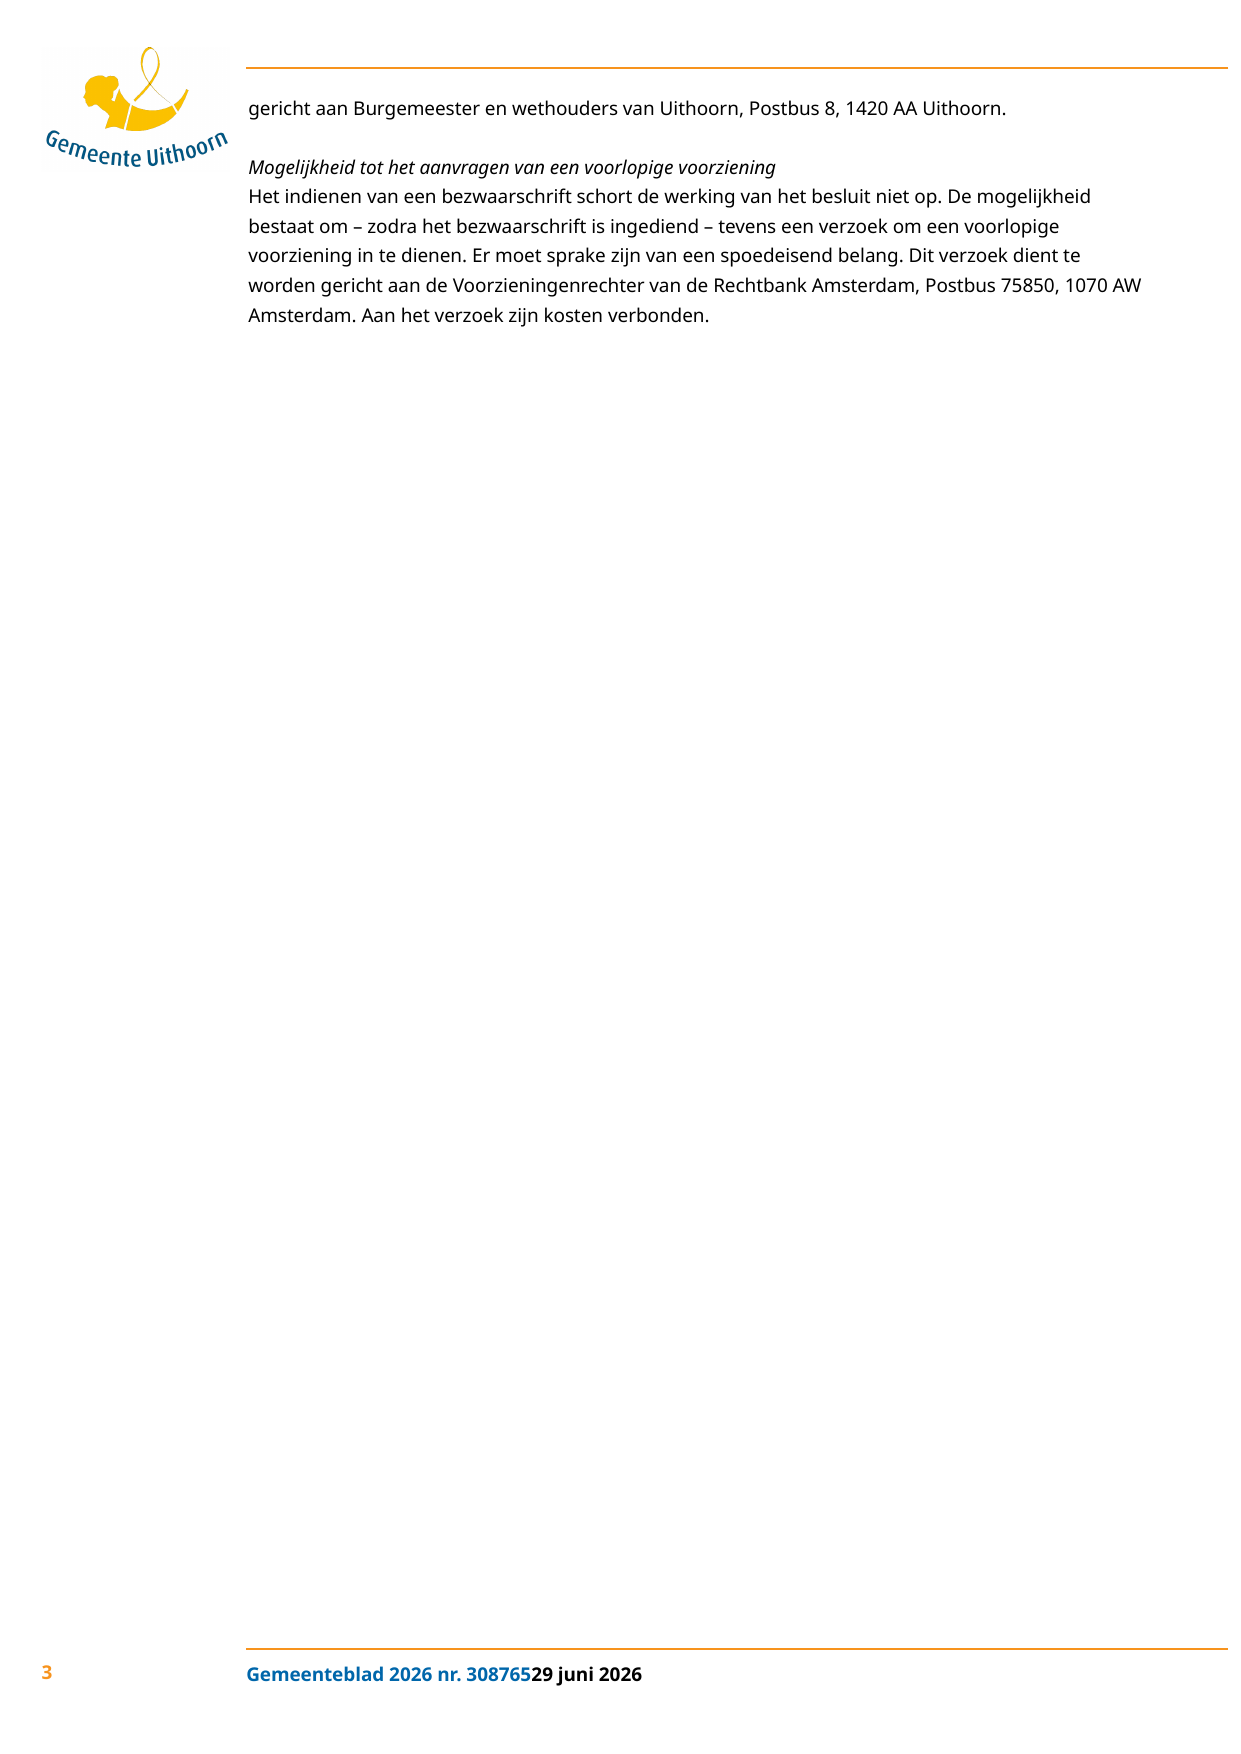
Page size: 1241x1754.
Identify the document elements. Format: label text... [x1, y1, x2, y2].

text gericht aan Burgemeester en wethouders van Uithoorn, Postbus 8, 1420 AA Uithoorn. [248, 95, 1152, 121]
text Mogelijkheid tot het aanvragen van een voorlopige voorziening [248, 154, 1152, 180]
picture [41, 47, 231, 172]
text Het indienen van een bezwaarschrift schort de werking van het besluit niet op. De mogelijkheid bestaat om – zodra het bezwaarschrift is ingediend – tevens een verzoek om een voorlopige voorziening in te dienen. Er moet sprake zijn van een spoedeisend belang. Dit verzoek dient te worden gericht aan de Voorzieningenrechter van de Rechtbank Amsterdam, Postbus 75850, 1070 AW Amsterdam. Aan het verzoek zijn kosten verbonden. [248, 183, 1152, 328]
